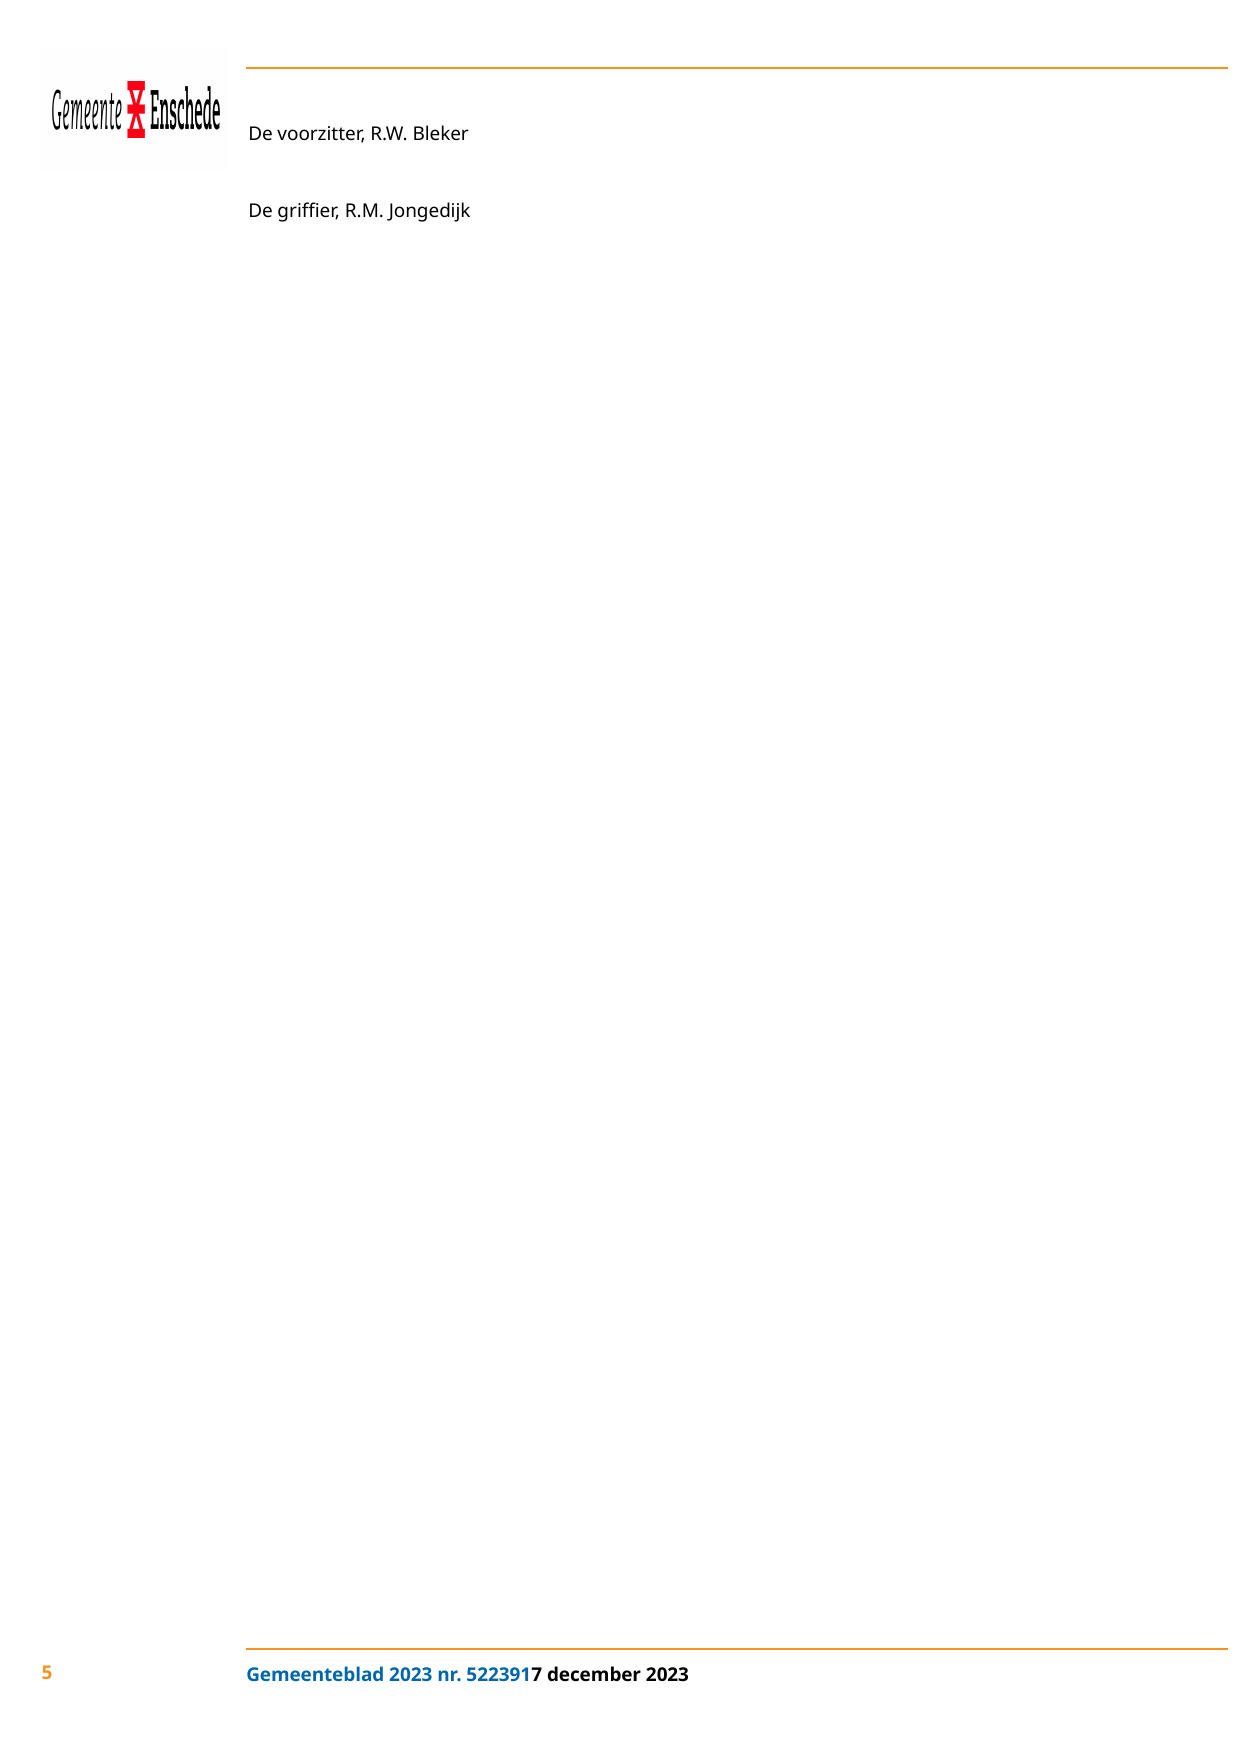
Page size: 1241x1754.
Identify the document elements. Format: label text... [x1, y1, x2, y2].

text De voorzitter, R.W. Bleker [248, 121, 1152, 146]
picture [41, 47, 231, 172]
text De griffier, R.M. Jongedijk [248, 198, 1152, 223]
